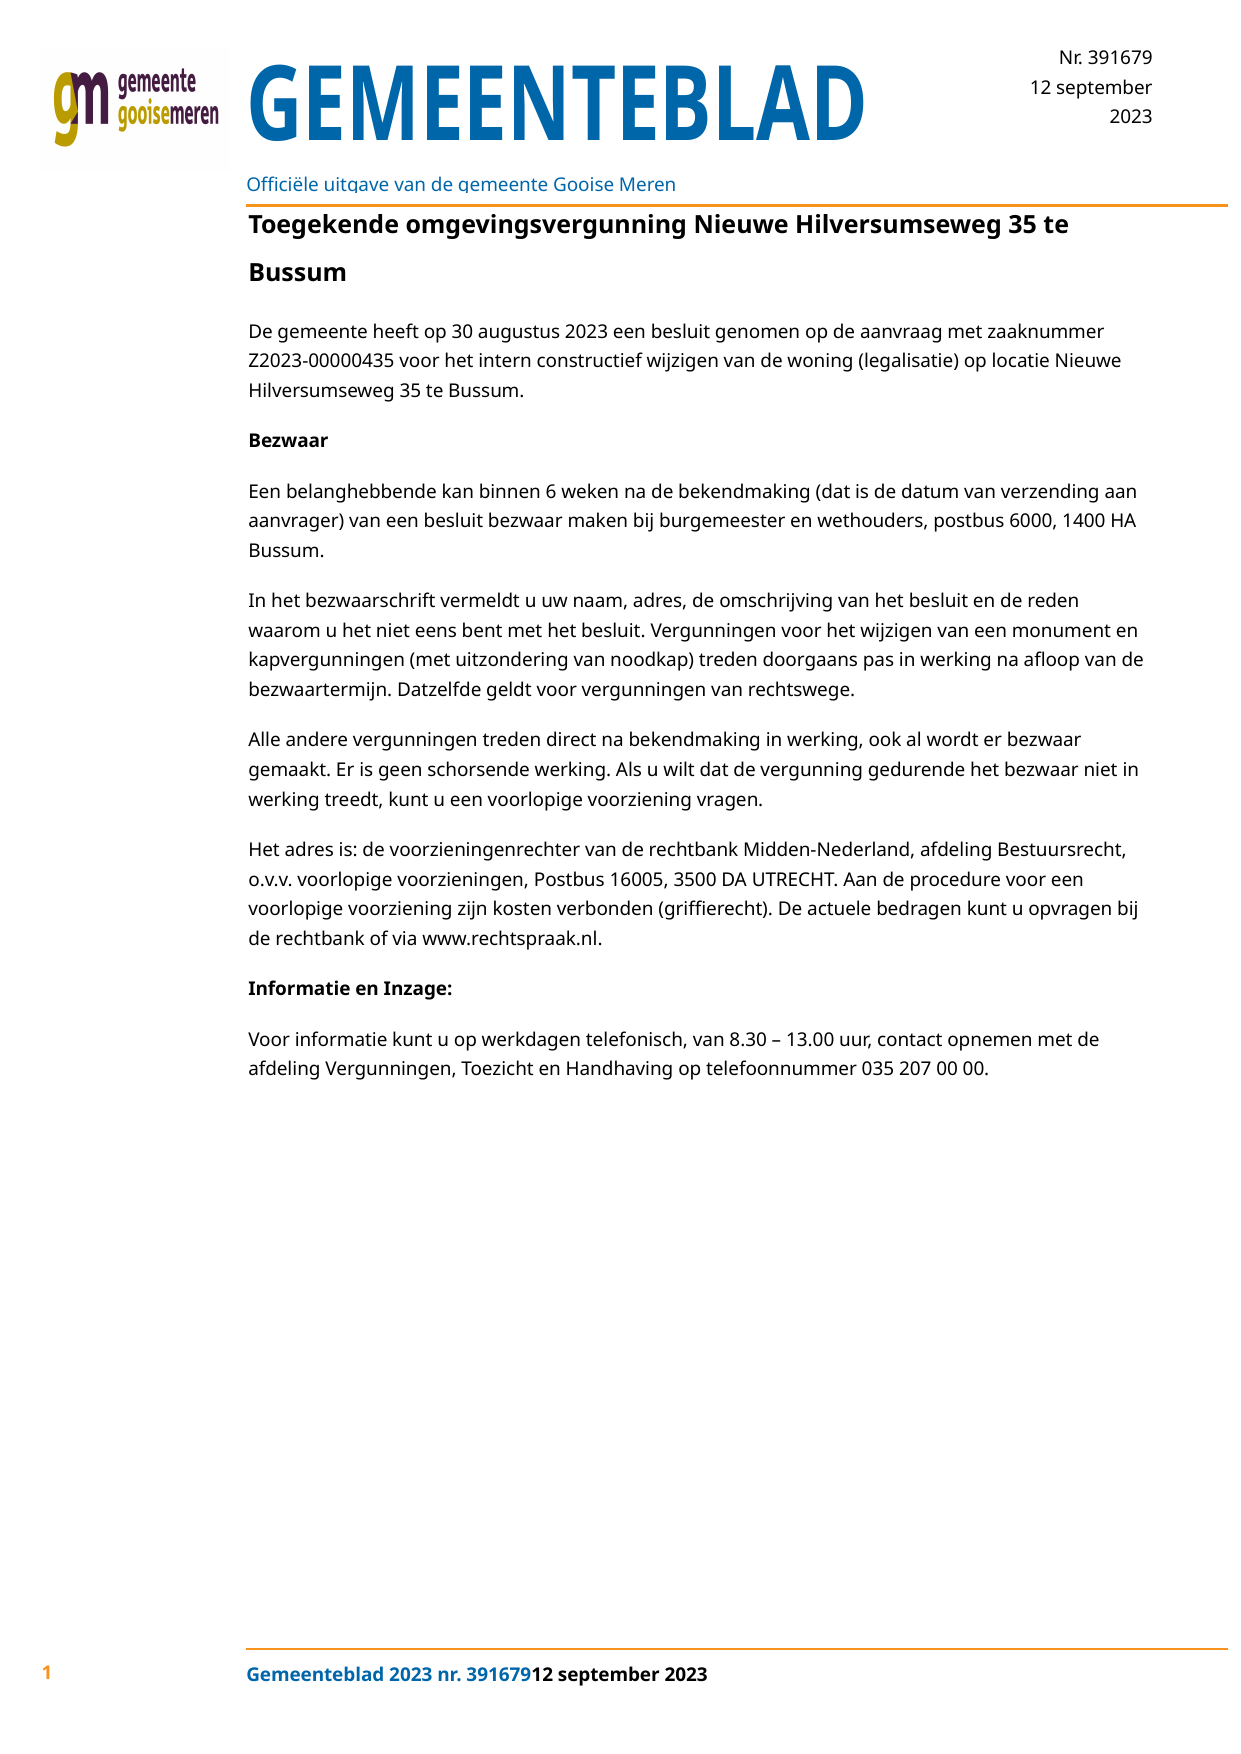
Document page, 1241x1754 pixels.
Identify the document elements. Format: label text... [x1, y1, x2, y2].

text Bezwaar [248, 427, 1152, 453]
text In het bezwaarschrift vermeldt u uw naam, adres, de omschrijving van het besluit en de reden waarom u het niet eens bent met het besluit. Vergunningen voor het wijzigen van een monument en kapvergunningen (met uitzondering van noodkap) treden doorgaans pas in werking na afloop van de bezwaartermijn. Datzelfde geldt voor vergunningen van rechtswege. [248, 587, 1152, 702]
text Informatie en Inzage: [248, 975, 1152, 1001]
text Alle andere vergunningen treden direct na bekendmaking in werking, ook al wordt er bezwaar gemaakt. Er is geen schorsende werking. Als u wilt dat de vergunning gedurende het bezwaar niet in werking treedt, kunt u een voorlopige voorziening vragen. [248, 727, 1152, 812]
picture [41, 47, 231, 172]
text Het adres is: de voorzieningenrechter van de rechtbank Midden-Nederland, afdeling Bestuursrecht, o.v.v. voorlopige voorzieningen, Postbus 16005, 3500 DA UTRECHT. Aan de procedure voor een voorlopige voorziening zijn kosten verbonden (griffierecht). De actuele bedragen kunt u opvragen bij de rechtbank of via www.rechtspraak.nl. [248, 836, 1152, 951]
text Een belanghebbende kan binnen 6 weken na de bekendmaking (dat is de datum van verzending aan aanvrager) van een besluit bezwaar maken bij burgemeester en wethouders, postbus 6000, 1400 HA Bussum. [248, 478, 1152, 563]
text De gemeente heeft op 30 augustus 2023 een besluit genomen op de aanvraag met zaaknummer Z2023-00000435 voor het intern constructief wijzigen van de woning (legalisatie) op locatie Nieuwe Hilversumseweg 35 te Bussum. [248, 318, 1152, 403]
text Voor informatie kunt u op werkdagen telefonisch, van 8.30 – 13.00 uur, contact opnemen met de afdeling Vergunningen, Toezicht en Handhaving op telefoonnummer 035 207 00 00. [248, 1026, 1152, 1081]
text Toegekende omgevingsvergunning Nieuwe Hilversumseweg 35 te Bussum [248, 207, 1152, 288]
